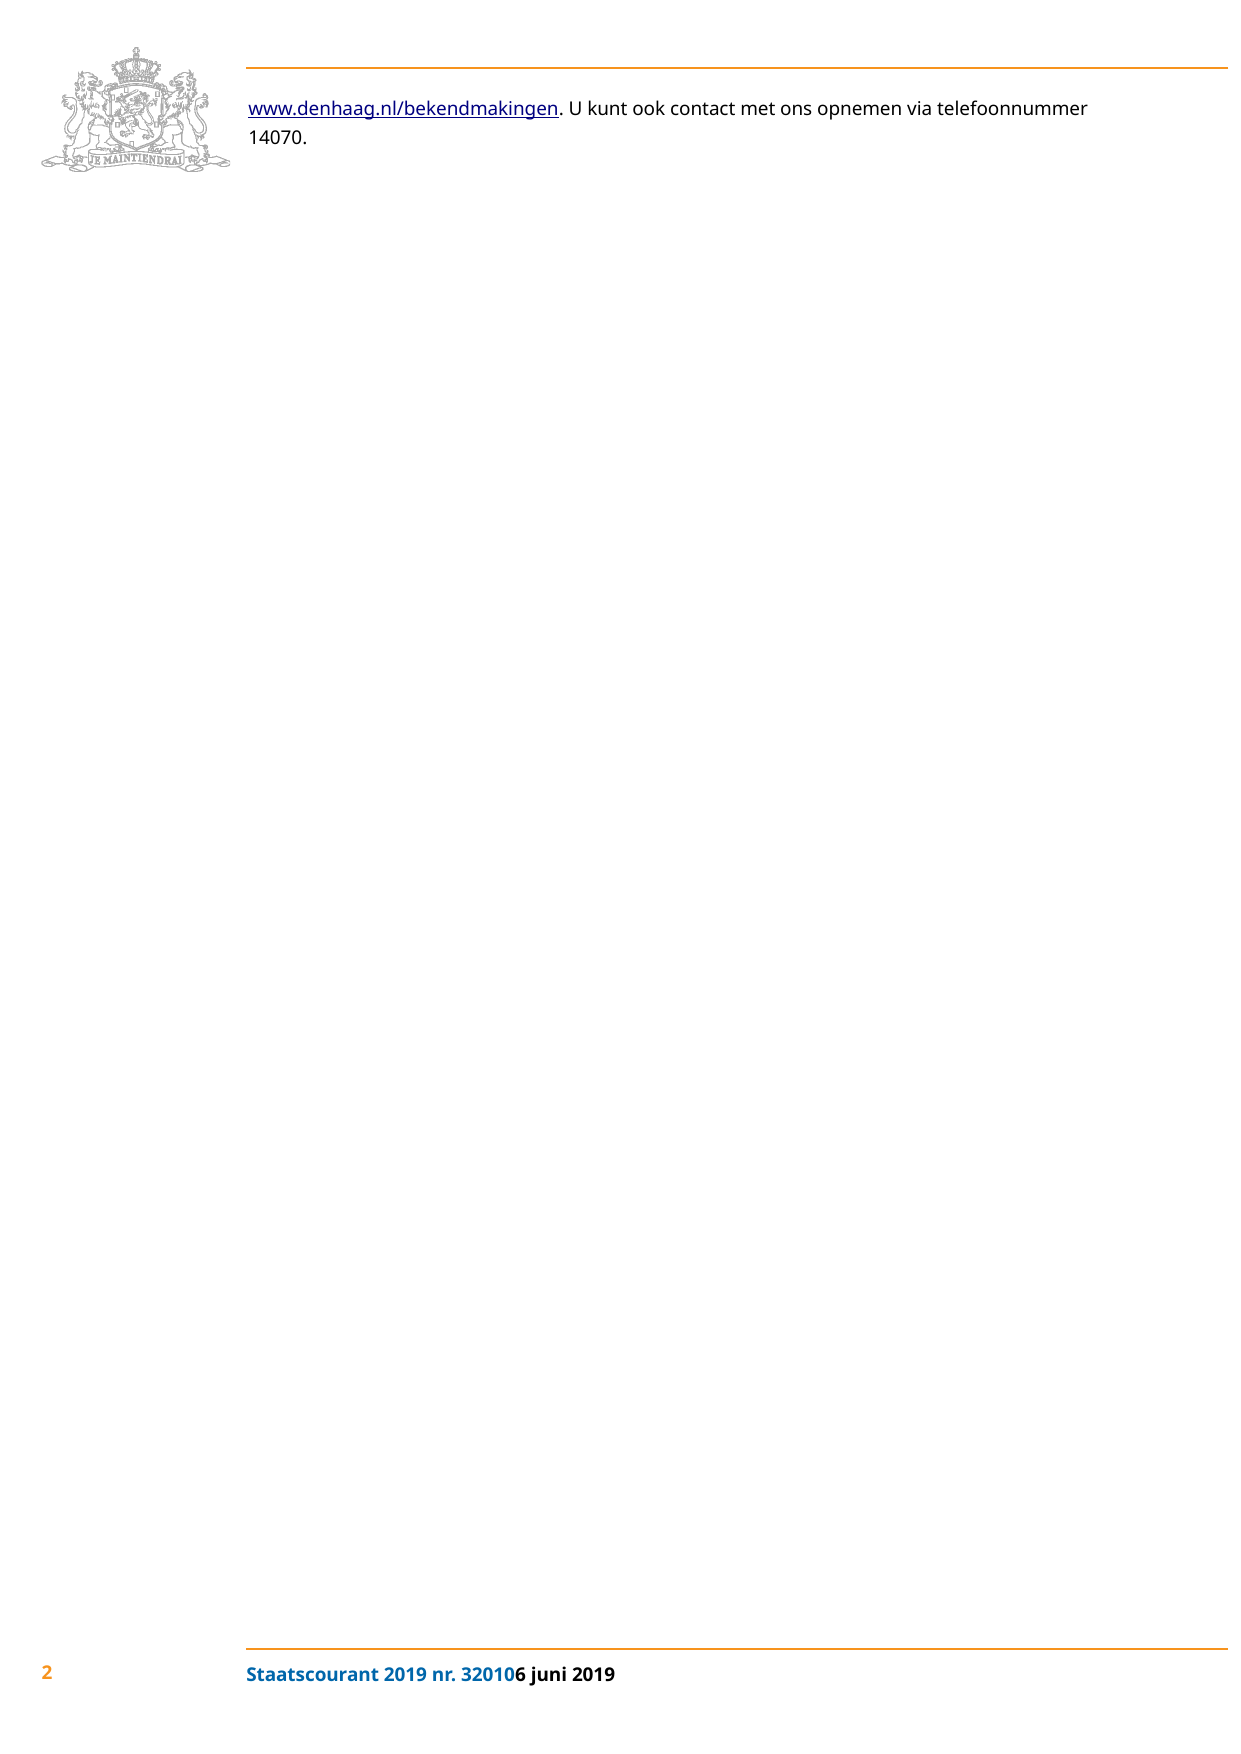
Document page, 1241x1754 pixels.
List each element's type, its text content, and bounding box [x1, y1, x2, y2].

picture [41, 47, 231, 172]
text www.denhaag.nl/bekendmakingen. U kunt ook contact met ons opnemen via telefoonnummer 14070. [248, 95, 1152, 150]
